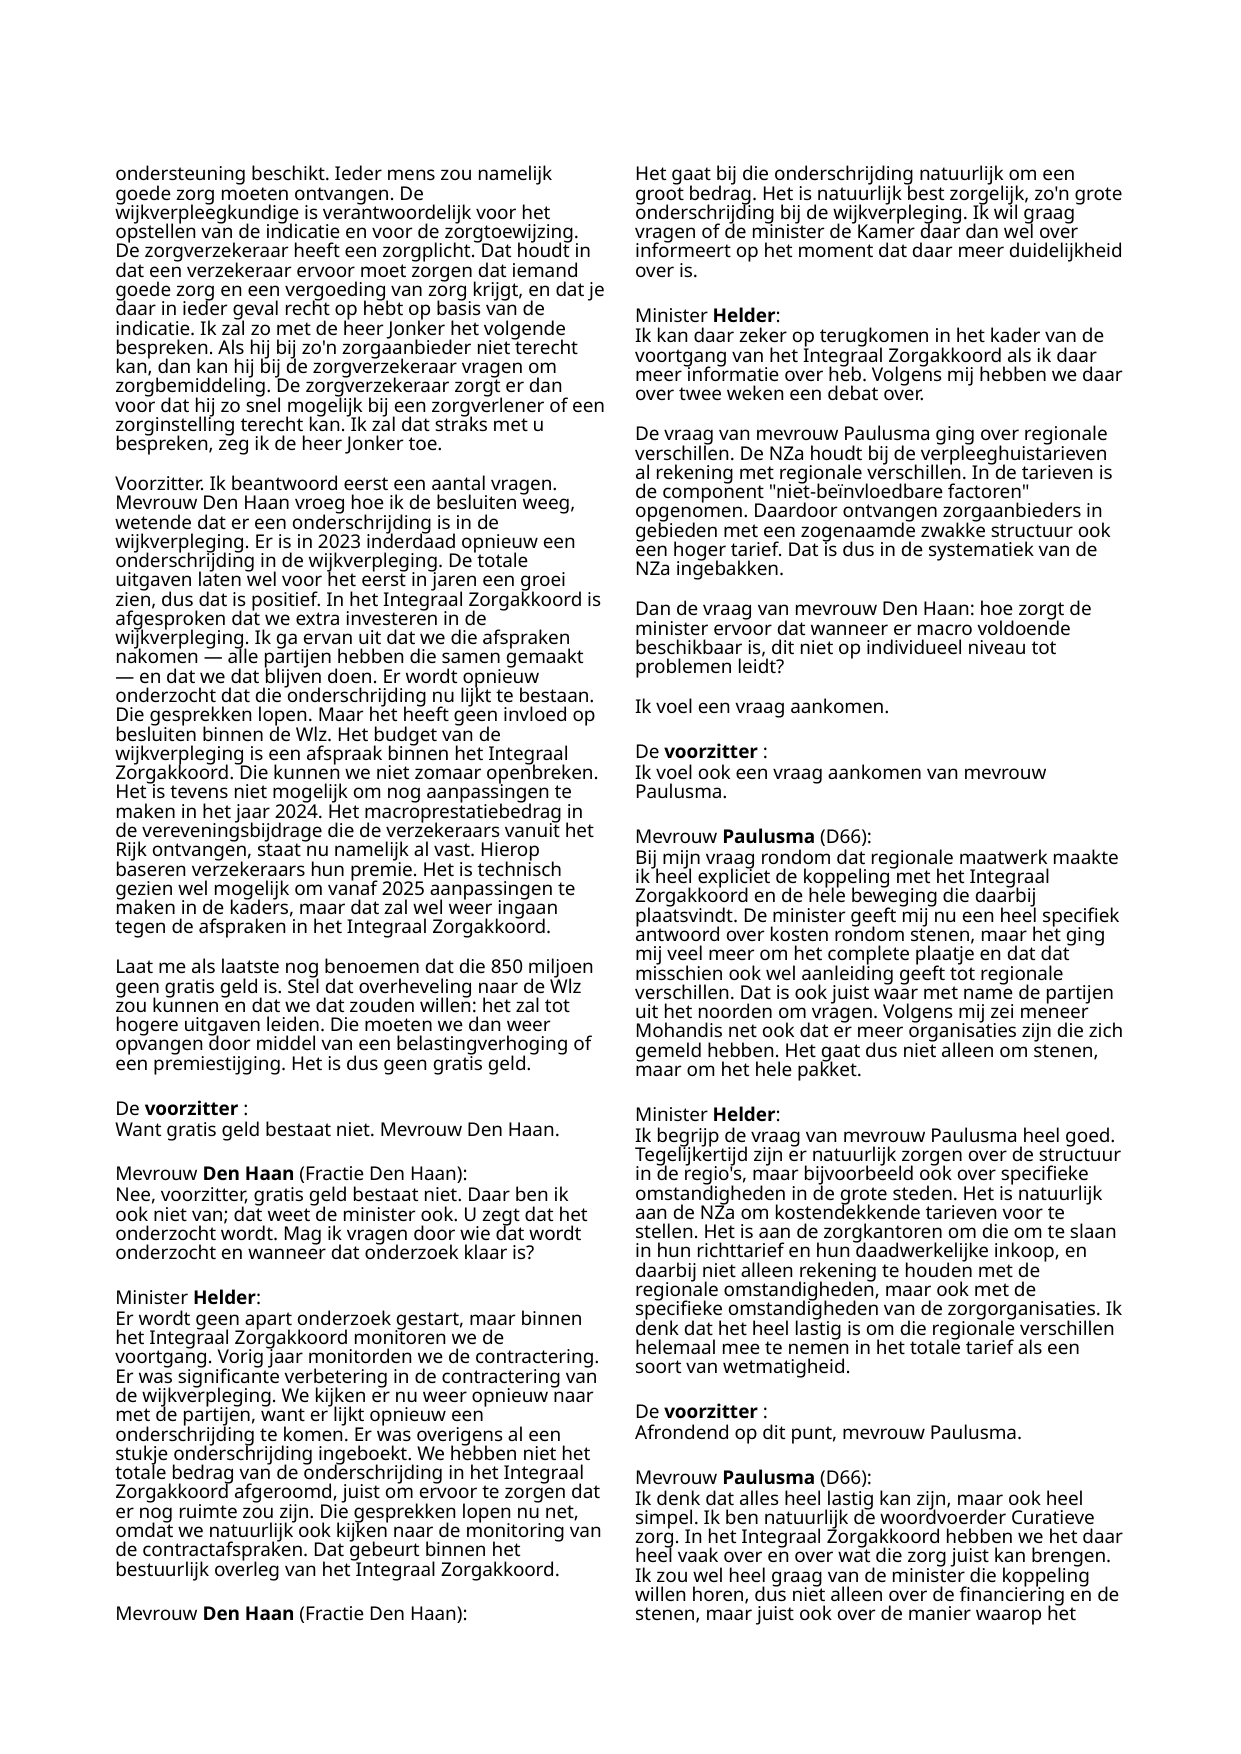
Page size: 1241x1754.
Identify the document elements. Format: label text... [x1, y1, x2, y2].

text De voorzitter : [635, 738, 1125, 764]
text ondersteuning beschikt. Ieder mens zou namelijk goede zorg moeten ontvangen. De wijkverpleegkundige is verantwoordelijk voor het opstellen van de indicatie en voor de zorgtoewijzing. De zorgverzekeraar heeft een zorgplicht. Dat houdt in dat een verzekeraar ervoor moet zorgen dat iemand goede zorg en een vergoeding van zorg krijgt, en dat je daar in ieder geval recht op hebt op basis van de indicatie. Ik zal zo met de heer Jonker het volgende bespreken. Als hij bij zo'n zorgaanbieder niet terecht kan, dan kan hij bij de zorgverzekeraar vragen om zorgbemiddeling. De zorgverzekeraar zorgt er dan voor dat hij zo snel mogelijk bij een zorgverlener of een zorginstelling terecht kan. Ik zal dat straks met u bespreken, zeg ik de heer Jonker toe. [115, 165, 605, 454]
text Mevrouw Paulusma (D66): [635, 823, 1125, 849]
text Bij mijn vraag rondom dat regionale maatwerk maakte ik heel expliciet de koppeling met het Integraal Zorgakkoord en de hele beweging die daarbij plaatsvindt. De minister geeft mij nu een heel specifiek antwoord over kosten rondom stenen, maar het ging mij veel meer om het complete plaatje en dat dat misschien ook wel aanleiding geeft tot regionale verschillen. Dat is ook juist waar met name de partijen uit het noorden om vragen. Volgens mij zei meneer Mohandis net ook dat er meer organisaties zijn die zich gemeld hebben. Het gaat dus niet alleen om stenen, maar om het hele pakket. [635, 849, 1125, 1080]
text Ik kan daar zeker op terugkomen in het kader van de voortgang van het Integraal Zorgakkoord als ik daar meer informatie over heb. Volgens mij hebben we daar over twee weken een debat over. [635, 327, 1125, 404]
text Laat me als laatste nog benoemen dat die 850 miljoen geen gratis geld is. Stel dat overheveling naar de Wlz zou kunnen en dat we dat zouden willen: het zal tot hogere uitgaven leiden. Die moeten we dan weer opvangen door middel van een belastingverhoging of een premiestijging. Het is dus geen gratis geld. [115, 958, 605, 1074]
text De vraag van mevrouw Paulusma ging over regionale verschillen. De NZa houdt bij de verpleeghuistarieven al rekening met regionale verschillen. In de tarieven is de component "niet-beïnvloedbare factoren" opgenomen. Daardoor ontvangen zorgaanbieders in gebieden met een zogenaamde zwakke structuur ook een hoger tarief. Dat is dus in de systematiek van de NZa ingebakken. [635, 425, 1125, 579]
text Ik voel een vraag aankomen. [635, 698, 1125, 717]
text Er wordt geen apart onderzoek gestart, maar binnen het Integraal Zorgakkoord monitoren we de voortgang. Vorig jaar monitorden we de contractering. Er was significante verbetering in de contractering van de wijkverpleging. We kijken er nu weer opnieuw naar met de partijen, want er lijkt opnieuw een onderschrijding te komen. Er was overigens al een stukje onderschrijding ingeboekt. We hebben niet het totale bedrag van de onderschrijding in het Integraal Zorgakkoord afgeroomd, juist om ervoor te zorgen dat er nog ruimte zou zijn. Die gesprekken lopen nu net, omdat we natuurlijk ook kijken naar de monitoring van de contractafspraken. Dat gebeurt binnen het bestuurlijk overleg van het Integraal Zorgakkoord. [115, 1310, 605, 1580]
text Mevrouw Paulusma (D66): [635, 1464, 1125, 1490]
text Het gaat bij die onderschrijding natuurlijk om een groot bedrag. Het is natuurlijk best zorgelijk, zo'n grote onderschrijding bij de wijkverpleging. Ik wil graag vragen of de minister de Kamer daar dan wel over informeert op het moment dat daar meer duidelijkheid over is. [635, 165, 1125, 281]
text Mevrouw Den Haan (Fractie Den Haan): [115, 1161, 605, 1186]
text Nee, voorzitter, gratis geld bestaat niet. Daar ben ik ook niet van; dat weet de minister ook. U zegt dat het onderzocht wordt. Mag ik vragen door wie dat wordt onderzocht en wanneer dat onderzoek klaar is? [115, 1186, 605, 1263]
text Voorzitter. Ik beantwoord eerst een aantal vragen. Mevrouw Den Haan vroeg hoe ik de besluiten weeg, wetende dat er een onderschrijding is in de wijkverpleging. Er is in 2023 inderdaad opnieuw een onderschrijding in de wijkverpleging. De totale uitgaven laten wel voor het eerst in jaren een groei zien, dus dat is positief. In het Integraal Zorgakkoord is afgesproken dat we extra investeren in de wijkverpleging. Ik ga ervan uit dat we die afspraken nakomen — alle partijen hebben die samen gemaakt — en dat we dat blijven doen. Er wordt opnieuw onderzocht dat die onderschrijding nu lijkt te bestaan. Die gesprekken lopen. Maar het heeft geen invloed op besluiten binnen de Wlz. Het budget van de wijkverpleging is een afspraak binnen het Integraal Zorgakkoord. Die kunnen we niet zomaar openbreken. Het is tevens niet mogelijk om nog aanpassingen te maken in het jaar 2024. Het macroprestatiebedrag in de vereveningsbijdrage die de verzekeraars vanuit het Rijk ontvangen, staat nu namelijk al vast. Hierop baseren verzekeraars hun premie. Het is technisch gezien wel mogelijk om vanaf 2025 aanpassingen te maken in de kaders, maar dat zal wel weer ingaan tegen de afspraken in het Integraal Zorgakkoord. [115, 475, 605, 938]
text Minister Helder: [115, 1284, 605, 1310]
text Minister Helder: [635, 302, 1125, 327]
text De voorzitter : [635, 1398, 1125, 1424]
text Ik denk dat alles heel lastig kan zijn, maar ook heel simpel. Ik ben natuurlijk de woordvoerder Curatieve zorg. In het Integraal Zorgakkoord hebben we het daar heel vaak over en over wat die zorg juist kan brengen. Ik zou wel heel graag van de minister die koppeling willen horen, dus niet alleen over de financiering en de stenen, maar juist ook over de manier waarop het [635, 1490, 1125, 1624]
text Ik begrijp de vraag van mevrouw Paulusma heel goed. Tegelijkertijd zijn er natuurlijk zorgen over de structuur in de regio's, maar bijvoorbeeld ook over specifieke omstandigheden in de grote steden. Het is natuurlijk aan de NZa om kostendekkende tarieven voor te stellen. Het is aan de zorgkantoren om die om te slaan in hun richttarief en hun daadwerkelijke inkoop, en daarbij niet alleen rekening te houden met de regionale omstandigheden, maar ook met de specifieke omstandigheden van de zorgorganisaties. Ik denk dat het heel lastig is om die regionale verschillen helemaal mee te nemen in het totale tarief als een soort van wetmatigheid. [635, 1127, 1125, 1377]
text Dan de vraag van mevrouw Den Haan: hoe zorgt de minister ervoor dat wanneer er macro voldoende beschikbaar is, dit niet op individueel niveau tot problemen leidt? [635, 600, 1125, 677]
text Want gratis geld bestaat niet. Mevrouw Den Haan. [115, 1121, 605, 1140]
text Minister Helder: [635, 1101, 1125, 1127]
text Afrondend op dit punt, mevrouw Paulusma. [635, 1424, 1125, 1443]
text De voorzitter : [115, 1095, 605, 1121]
text Ik voel ook een vraag aankomen van mevrouw Paulusma. [635, 764, 1125, 802]
text Mevrouw Den Haan (Fractie Den Haan): [115, 1601, 605, 1626]
